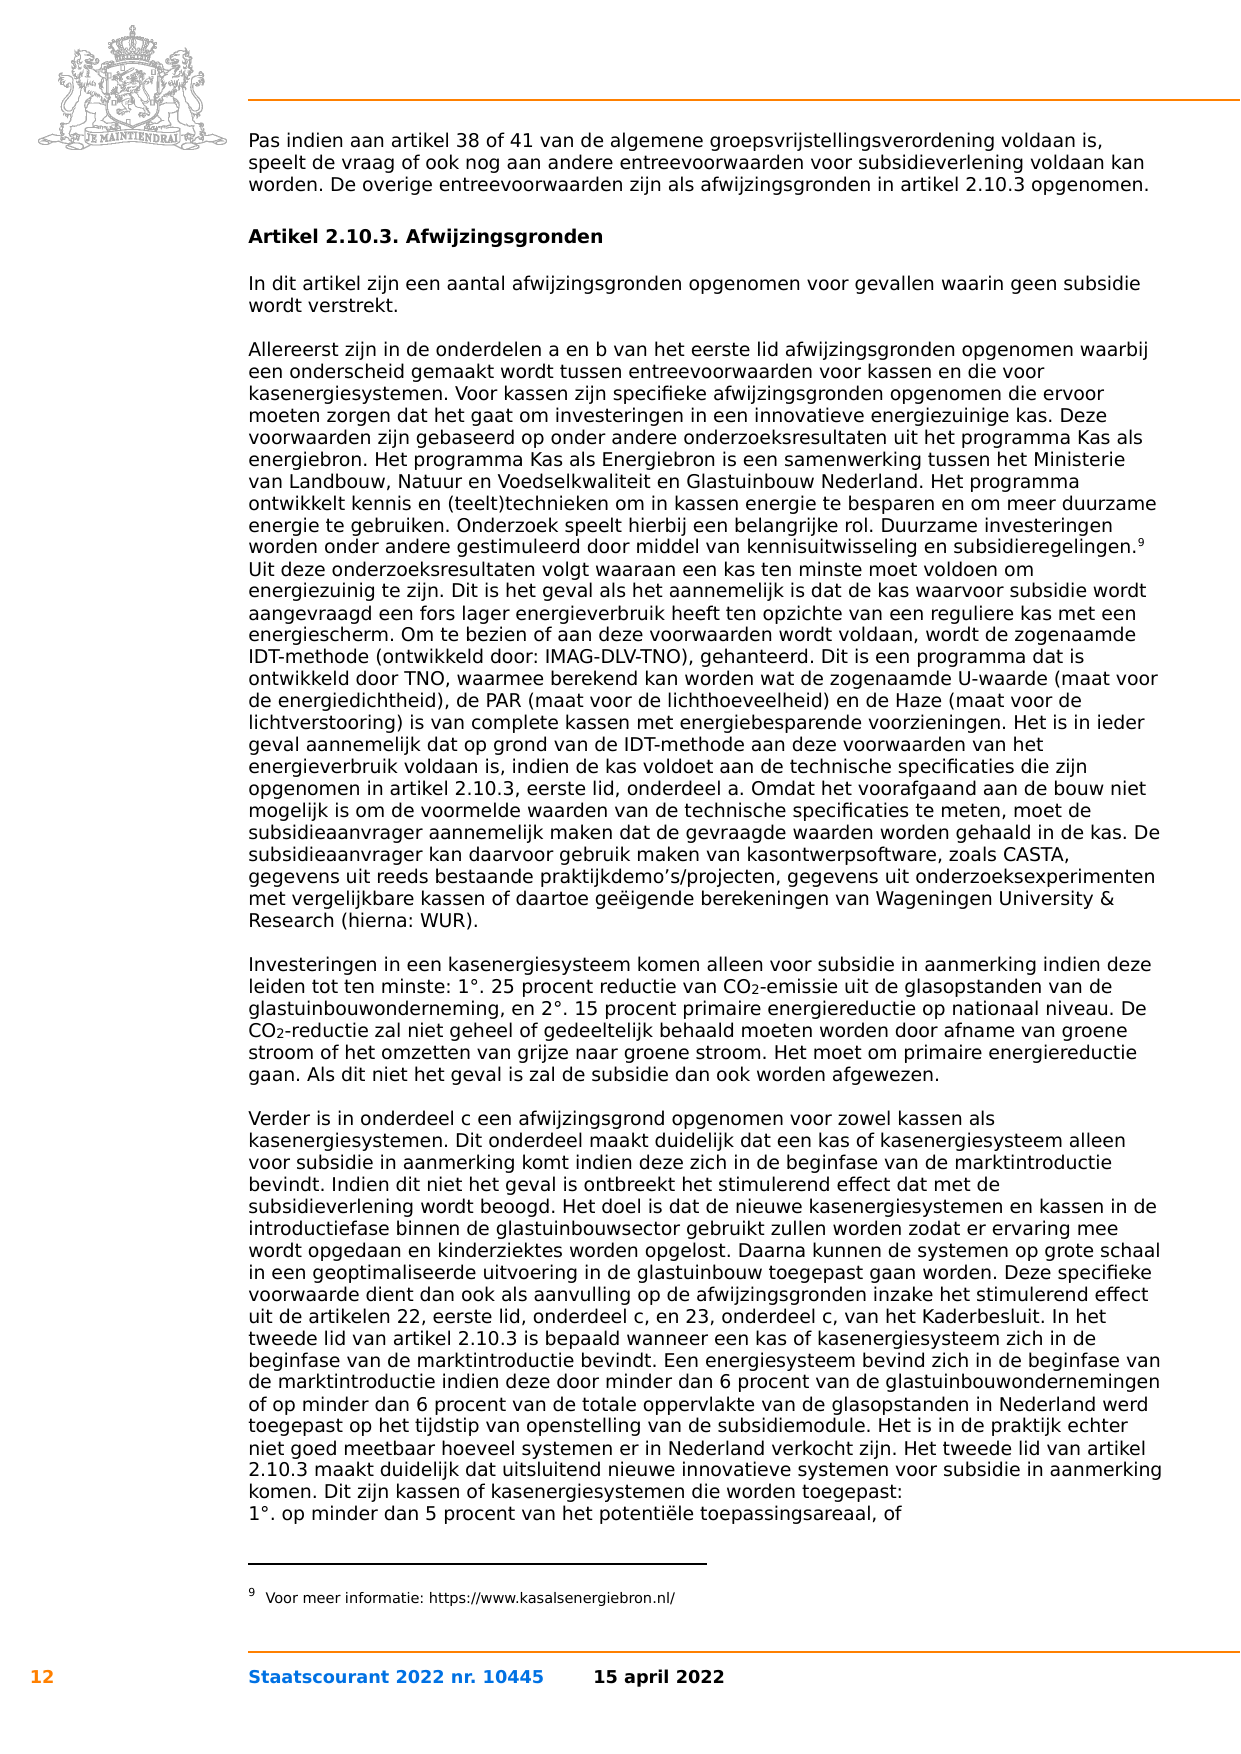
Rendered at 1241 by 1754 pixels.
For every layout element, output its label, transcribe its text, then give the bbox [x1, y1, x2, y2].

text Verder is in onderdeel c een afwijzingsgrond opgenomen voor zowel kassen als kasenergiesystemen. Dit onderdeel maakt duidelijk dat een kas of kasenergiesysteem alleen voor subsidie in aanmerking komt indien deze zich in de beginfase van de marktintroductie bevindt. Indien dit niet het geval is ontbreekt het stimulerend effect dat met de subsidieverlening wordt beoogd. Het doel is dat de nieuwe kasenergiesystemen en kassen in de introductiefase binnen de glastuinbouwsector gebruikt zullen worden zodat er ervaring mee wordt opgedaan en kinderziektes worden opgelost. Daarna kunnen de systemen op grote schaal in een geoptimaliseerde uitvoering in de glastuinbouw toegepast gaan worden. Deze specifieke voorwaarde dient dan ook als aanvulling op de afwijzingsgronden inzake het stimulerend effect uit de artikelen 22, eerste lid, onderdeel c, en 23, onderdeel c, van het Kaderbesluit. In het tweede lid van artikel 2.10.3 is bepaald wanneer een kas of kasenergiesysteem zich in de beginfase van de marktintroductie bevindt. Een energiesysteem bevind zich in de beginfase van de marktintroductie indien deze door minder dan 6 procent van de glastuinbouwondernemingen of op minder dan 6 procent van de totale oppervlakte van de glasopstanden in Nederland werd toegepast op het tijdstip van openstelling van de subsidiemodule. Het is in de praktijk echter niet goed meetbaar hoeveel systemen er in Nederland verkocht zijn. Het tweede lid van artikel 2.10.3 maakt duidelijk dat uitsluitend nieuwe innovatieve systemen voor subsidie in aanmerking komen. Dit zijn kassen of kasenergiesystemen die worden toegepast: [248, 1108, 1163, 1503]
text 1°. op minder dan 5 procent van het potentiële toepassingsareaal, of [248, 1503, 1163, 1525]
text Allereerst zijn in de onderdelen a en b van het eerste lid afwijzingsgronden opgenomen waarbij een onderscheid gemaakt wordt tussen entreevoorwaarden voor kassen en die voor kasenergiesystemen. Voor kassen zijn specifieke afwijzingsgronden opgenomen die ervoor moeten zorgen dat het gaat om investeringen in een innovatieve energiezuinige kas. Deze voorwaarden zijn gebaseerd op onder andere onderzoeksresultaten uit het programma Kas als energiebron. Het programma Kas als Energiebron is een samenwerking tussen het Ministerie van Landbouw, Natuur en Voedselkwaliteit en Glastuinbouw Nederland. Het programma ontwikkelt kennis en (teelt)technieken om in kassen energie te besparen en om meer duurzame energie te gebruiken. Onderzoek speelt hierbij een belangrijke rol. Duurzame investeringen worden onder andere gestimuleerd door middel van kennisuitwisseling en subsidieregelingen. Uit deze onderzoeksresultaten volgt waaraan een kas ten minste moet voldoen om energiezuinig te zijn. Dit is het geval als het aannemelijk is dat de kas waarvoor subsidie wordt aangevraagd een fors lager energieverbruik heeft ten opzichte van een reguliere kas met een energiescherm. Om te bezien of aan deze voorwaarden wordt voldaan, wordt de zogenaamde IDT-methode (ontwikkeld door: IMAG-DLV-TNO), gehanteerd. Dit is een programma dat is ontwikkeld door TNO, waarmee berekend kan worden wat de zogenaamde U-waarde (maat voor de energiedichtheid), de PAR (maat voor de lichthoeveelheid) en de Haze (maat voor de lichtverstooring) is van complete kassen met energiebesparende voorzieningen. Het is in ieder geval aannemelijk dat op grond van de IDT-methode aan deze voorwaarden van het energieverbruik voldaan is, indien de kas voldoet aan de technische specificaties die zijn opgenomen in artikel 2.10.3, eerste lid, onderdeel a. Omdat het voorafgaand aan de bouw niet mogelijk is om de voormelde waarden van de technische specificaties te meten, moet de subsidieaanvrager aannemelijk maken dat de gevraagde waarden worden gehaald in de kas. De subsidieaanvrager kan daarvoor gebruik maken van kasontwerpsoftware, zoals CASTA, gegevens uit reeds bestaande praktijkdemo’s/projecten, gegevens uit onderzoeksexperimenten met vergelijkbare kassen of daartoe geëigende berekeningen van Wageningen University & Research (hierna: WUR). [248, 339, 1163, 932]
picture [38, 25, 227, 150]
text In dit artikel zijn een aantal afwijzingsgronden opgenomen voor gevallen waarin geen subsidie wordt verstrekt. [248, 273, 1163, 317]
text Investeringen in een kasenergiesysteem komen alleen voor subsidie in aanmerking indien deze leiden tot ten minste: 1°. 25 procent reductie van CO2-emissie uit de glasopstanden van de glastuinbouwonderneming, en 2°. 15 procent primaire energiereductie op nationaal niveau. De CO2-reductie zal niet geheel of gedeeltelijk behaald moeten worden door afname van groene stroom of het omzetten van grijze naar groene stroom. Het moet om primaire energiereductie gaan. Als dit niet het geval is zal de subsidie dan ook worden afgewezen. [248, 954, 1163, 1086]
text Pas indien aan artikel 38 of 41 van de algemene groepsvrijstellingsverordening voldaan is, speelt de vraag of ook nog aan andere entreevoorwaarden voor subsidieverlening voldaan kan worden. De overige entreevoorwaarden zijn als afwijzingsgronden in artikel 2.10.3 opgenomen. [248, 130, 1163, 196]
subtitle Artikel 2.10.3. Afwijzingsgronden [248, 226, 1163, 248]
text Voor meer informatie: https://www.kasalsenergiebron.nl/ [248, 1586, 1163, 1608]
